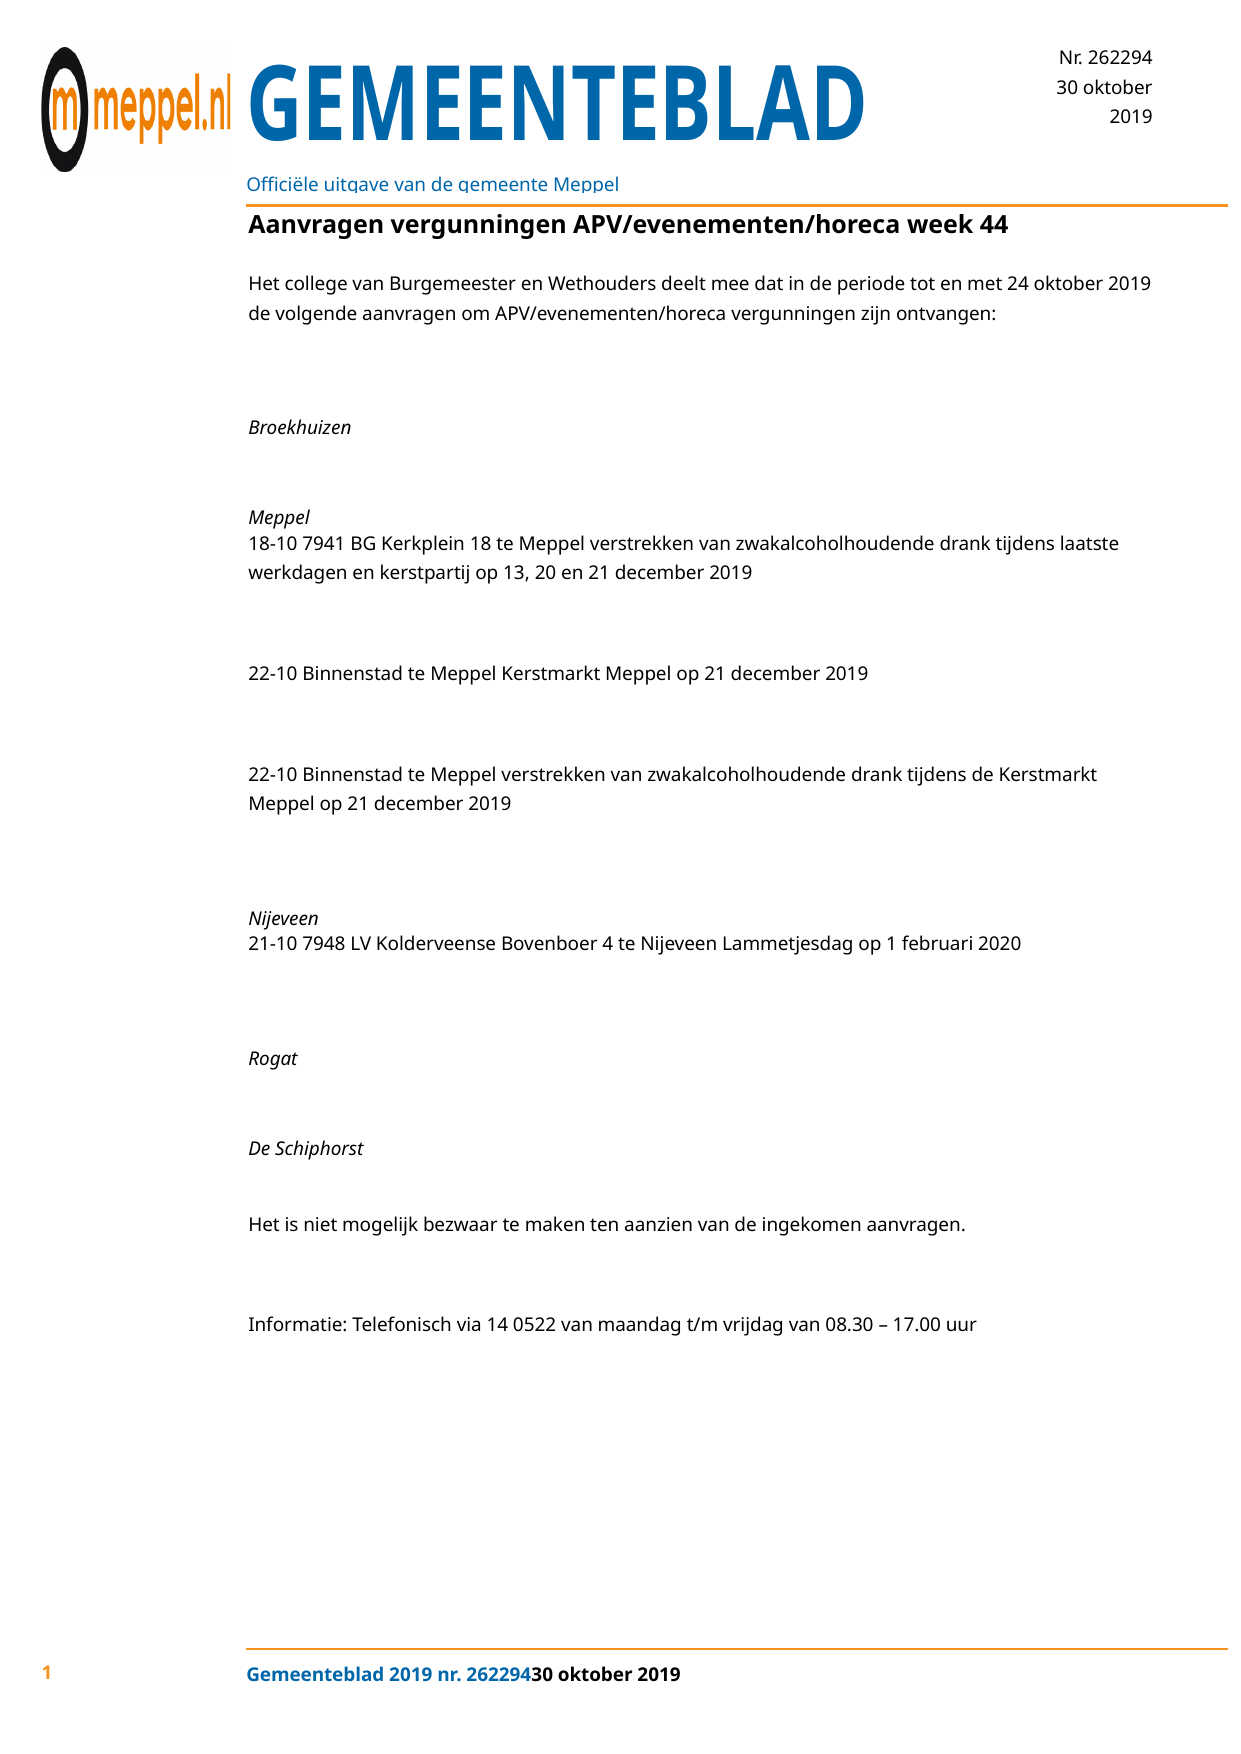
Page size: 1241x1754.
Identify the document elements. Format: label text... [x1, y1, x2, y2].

text De Schiphorst [248, 1135, 1152, 1160]
text Informatie: Telefonisch via 14 0522 van maandag t/m vrijdag van 08.30 – 17.00 uur [248, 1312, 1152, 1337]
text Het is niet mogelijk bezwaar te maken ten aanzien van de ingekomen aanvragen. [248, 1211, 1152, 1237]
text 21-10 7948 LV Kolderveense Bovenboer 4 te Nijeveen Lammetjesdag op 1 februari 2020 [248, 931, 1152, 956]
text Aanvragen vergunningen APV/evenementen/horeca week 44 [248, 207, 1152, 241]
text Broekhuizen [248, 414, 1152, 440]
text Het college van Burgemeester en Wethouders deelt mee dat in de periode tot en met 24 oktober 2019 de volgende aanvragen om APV/evenementen/horeca vergunningen zijn ontvangen: [248, 270, 1152, 326]
picture [41, 47, 231, 172]
text 22-10 Binnenstad te Meppel Kerstmarkt Meppel op 21 december 2019 [248, 660, 1152, 686]
text 22-10 Binnenstad te Meppel verstrekken van zwakalcoholhoudende drank tijdens de Kerstmarkt Meppel op 21 december 2019 [248, 761, 1152, 816]
text Rogat [248, 1045, 1152, 1071]
text 18-10 7941 BG Kerkplein 18 te Meppel verstrekken van zwakalcoholhoudende drank tijdens laatste werkdagen en kerstpartij op 13, 20 en 21 december 2019 [248, 530, 1152, 585]
text Nijeveen [248, 905, 1152, 931]
text Meppel [248, 504, 1152, 530]
